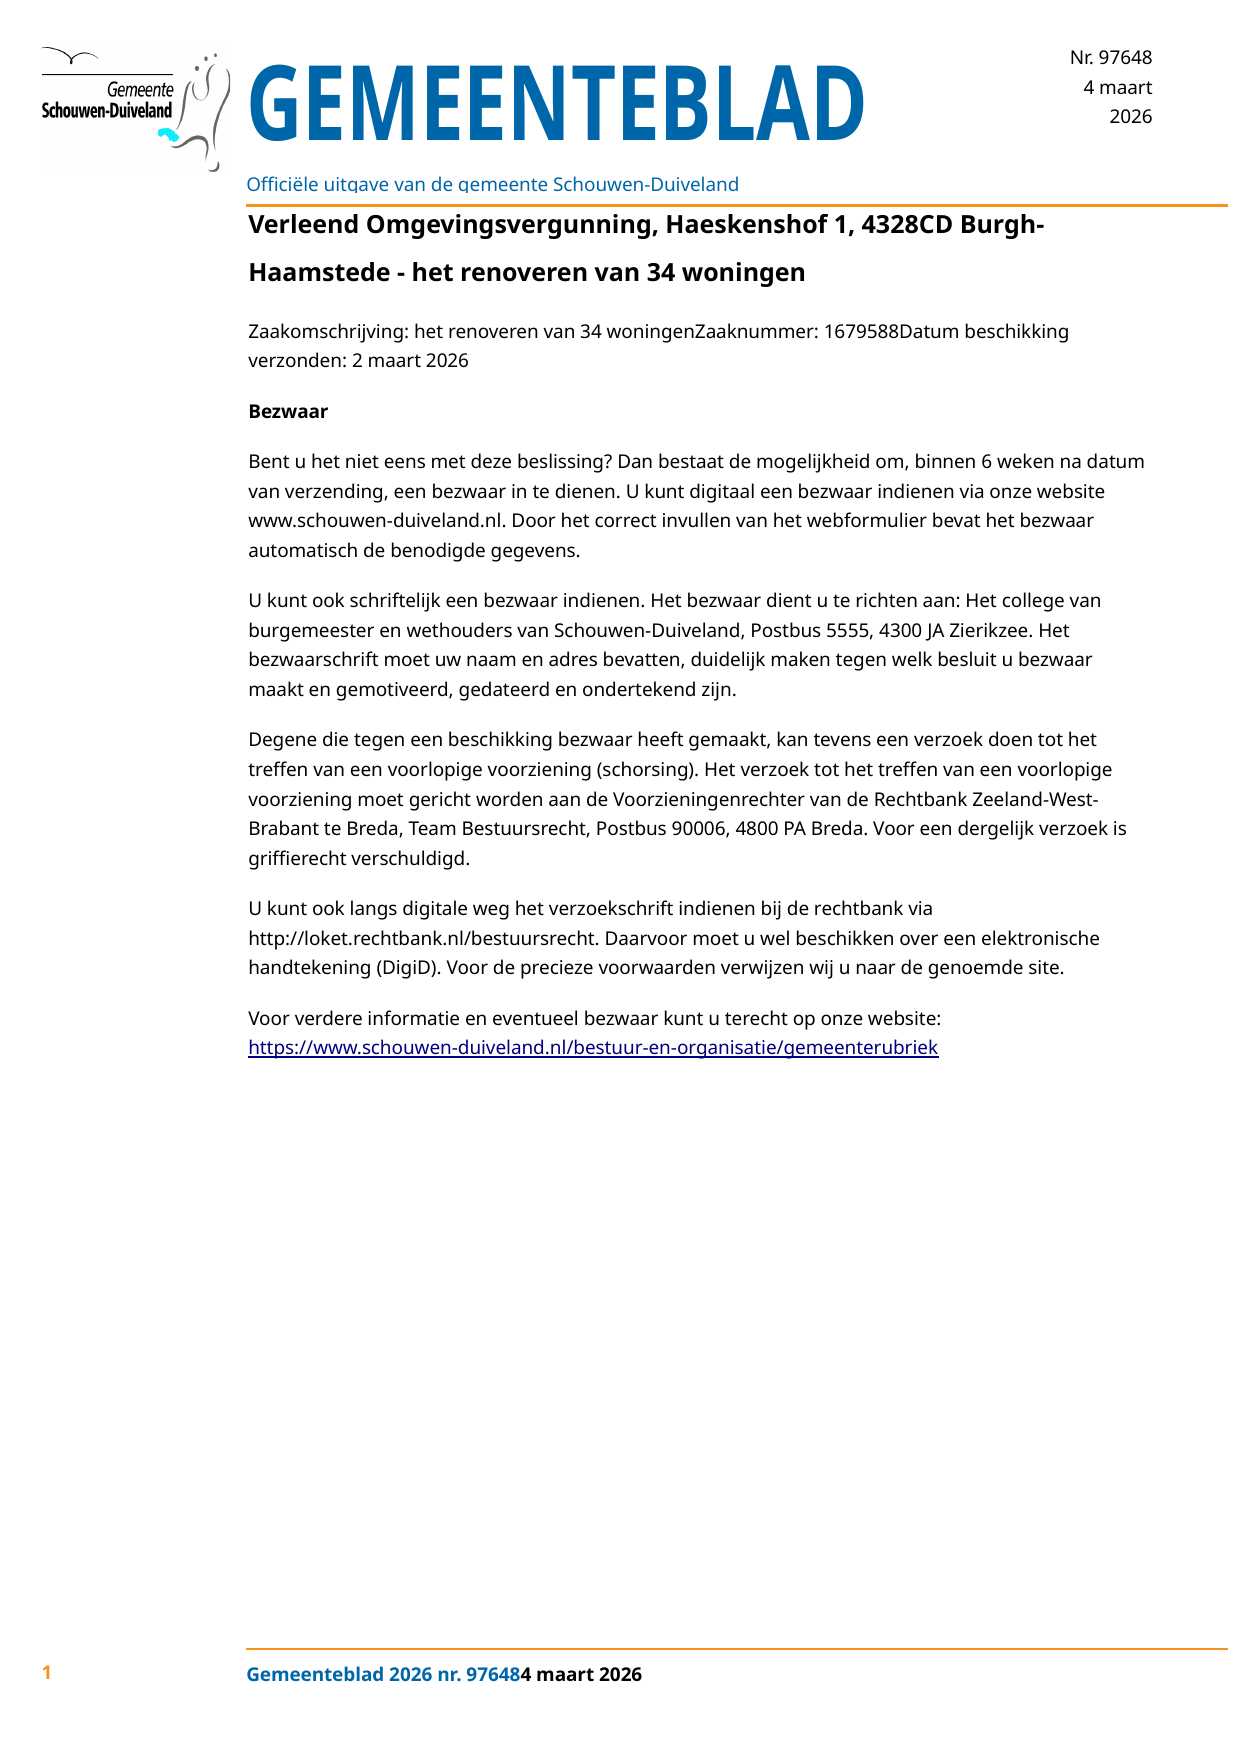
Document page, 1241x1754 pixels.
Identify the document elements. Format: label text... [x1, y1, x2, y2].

text Degene die tegen een beschikking bezwaar heeft gemaakt, kan tevens een verzoek doen tot het treffen van een voorlopige voorziening (schorsing). Het verzoek tot het treffen van een voorlopige voorziening moet gericht worden aan de Voorzieningenrechter van de Rechtbank Zeeland-West-Brabant te Breda, Team Bestuursrecht, Postbus 90006, 4800 PA Breda. Voor een dergelijk verzoek is griffierecht verschuldigd. [248, 727, 1152, 871]
picture [41, 47, 231, 172]
text Verleend Omgevingsvergunning, Haeskenshof 1, 4328CD Burgh-Haamstede - het renoveren van 34 woningen [248, 207, 1152, 288]
text Bent u het niet eens met deze beslissing? Dan bestaat de mogelijkheid om, binnen 6 weken na datum van verzending, een bezwaar in te dienen. U kunt digitaal een bezwaar indienen via onze website www.schouwen-duiveland.nl. Door het correct invullen van het webformulier bevat het bezwaar automatisch de benodigde gegevens. [248, 448, 1152, 563]
text U kunt ook langs digitale weg het verzoekschrift indienen bij de rechtbank via http://loket.rechtbank.nl/bestuursrecht. Daarvoor moet u wel beschikken over een elektronische handtekening (DigiD). Voor de precieze voorwaarden verwijzen wij u naar de genoemde site. [248, 895, 1152, 980]
text Zaakomschrijving: het renoveren van 34 woningenZaaknummer: 1679588Datum beschikking verzonden: 2 maart 2026 [248, 318, 1152, 373]
text Bezwaar [248, 398, 1152, 424]
text Voor verdere informatie en eventueel bezwaar kunt u terecht op onze website: https://www.schouwen-duiveland.nl/bestuur-en-organisatie/gemeenterubriek [248, 1005, 1152, 1060]
text U kunt ook schriftelijk een bezwaar indienen. Het bezwaar dient u te richten aan: Het college van burgemeester en wethouders van Schouwen-Duiveland, Postbus 5555, 4300 JA Zierikzee. Het bezwaarschrift moet uw naam en adres bevatten, duidelijk maken tegen welk besluit u bezwaar maakt en gemotiveerd, gedateerd en ondertekend zijn. [248, 587, 1152, 702]
